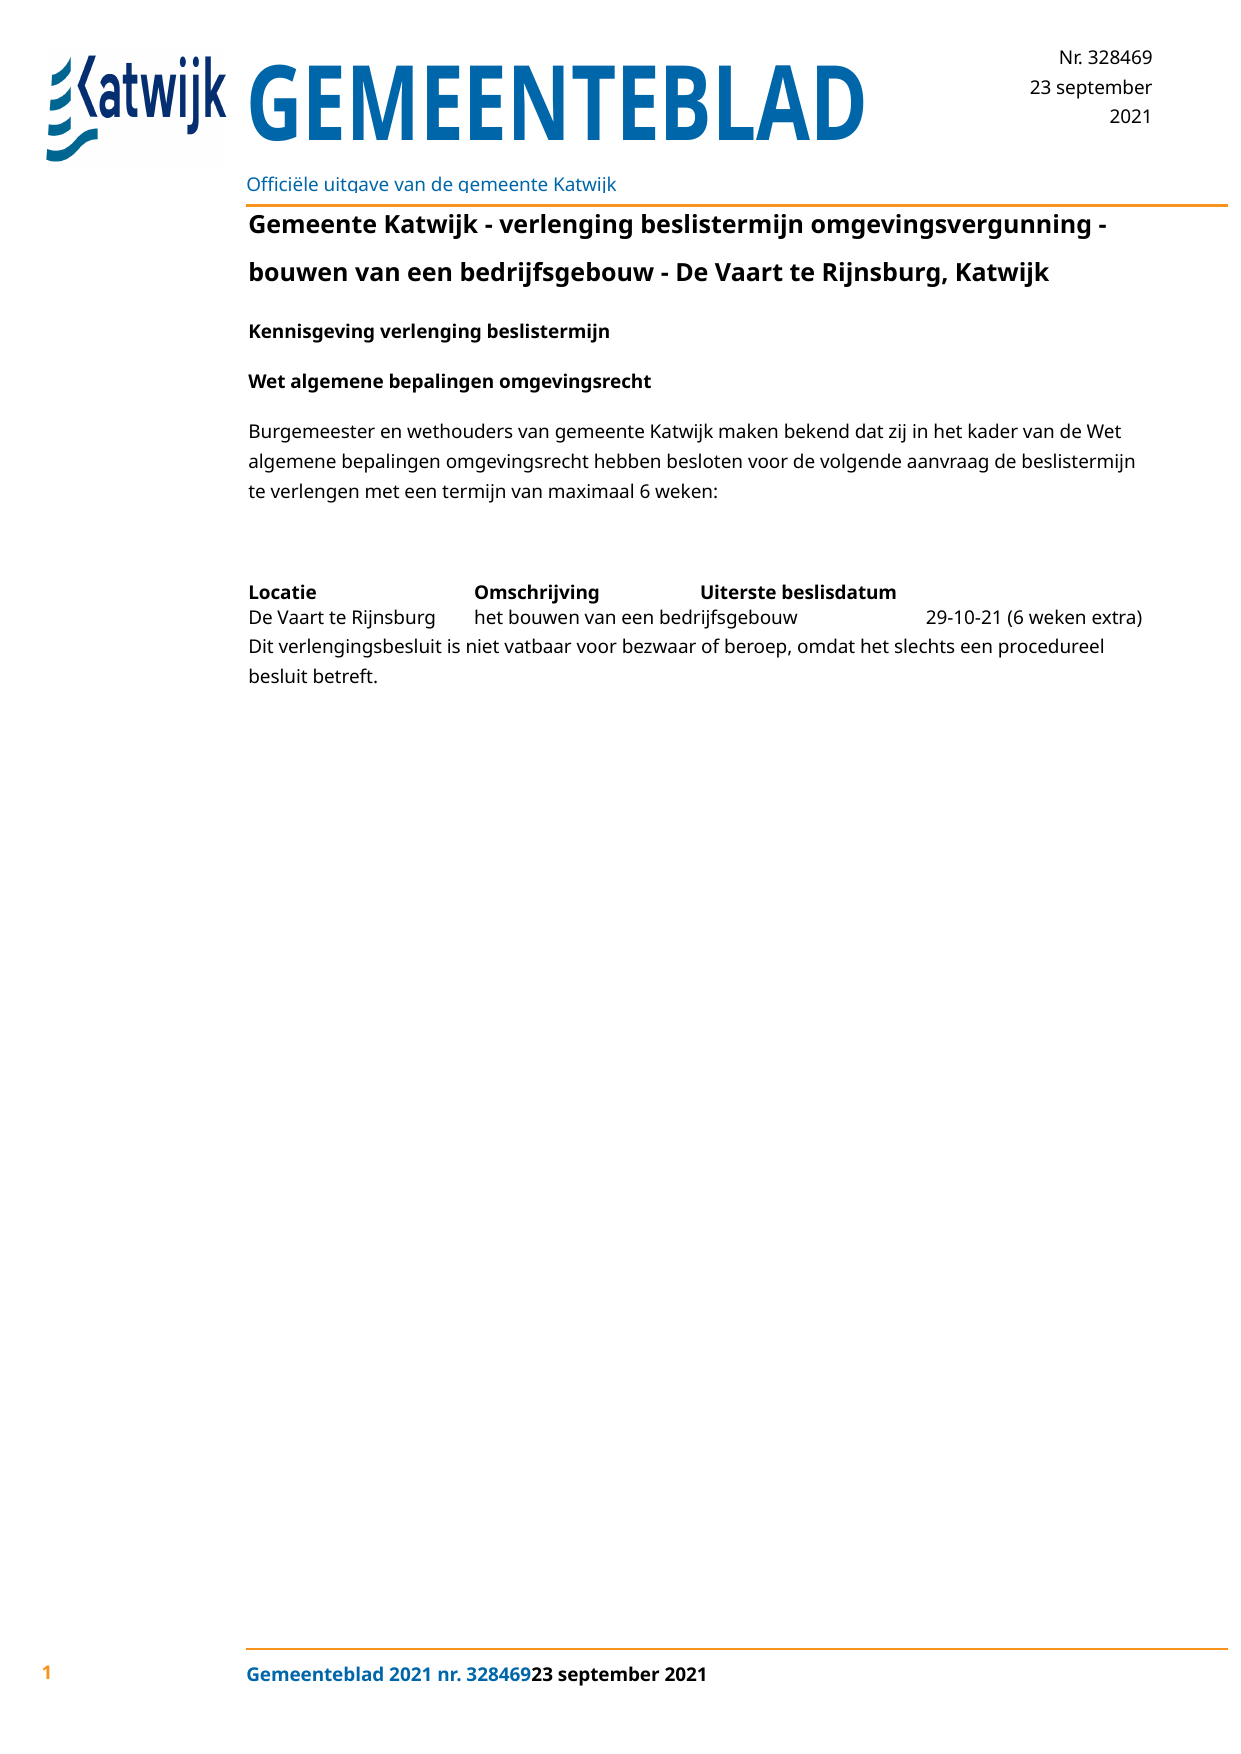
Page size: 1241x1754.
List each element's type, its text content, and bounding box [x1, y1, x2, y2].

table_header Omschrijving [474, 579, 700, 604]
table_cell De Vaart te Rijnsburg [248, 605, 474, 630]
text Dit verlengingsbesluit is niet vatbaar voor bezwaar of beroep, omdat het slechts een procedureel besluit betreft. [248, 633, 1152, 689]
table_cell het bouwen van een bedrijfsgebouw [474, 605, 926, 630]
picture [41, 47, 231, 172]
text Kennisgeving verlenging beslistermijn [248, 318, 1152, 344]
text Wet algemene bepalingen omgevingsrecht [248, 368, 1152, 394]
table_cell 29-10-21 (6 weken extra) [926, 605, 1152, 630]
text Burgemeester en wethouders van gemeente Katwijk maken bekend dat zij in het kader van de Wet algemene bepalingen omgevingsrecht hebben besloten voor de volgende aanvraag de beslistermijn te verlengen met een termijn van maximaal 6 weken: [248, 419, 1152, 504]
table_header Locatie [248, 579, 474, 604]
table_header Uiterste beslisdatum [700, 579, 1152, 604]
text Gemeente Katwijk - verlenging beslistermijn omgevingsvergunning - bouwen van een bedrijfsgebouw - De Vaart te Rijnsburg, Katwijk [248, 207, 1152, 288]
